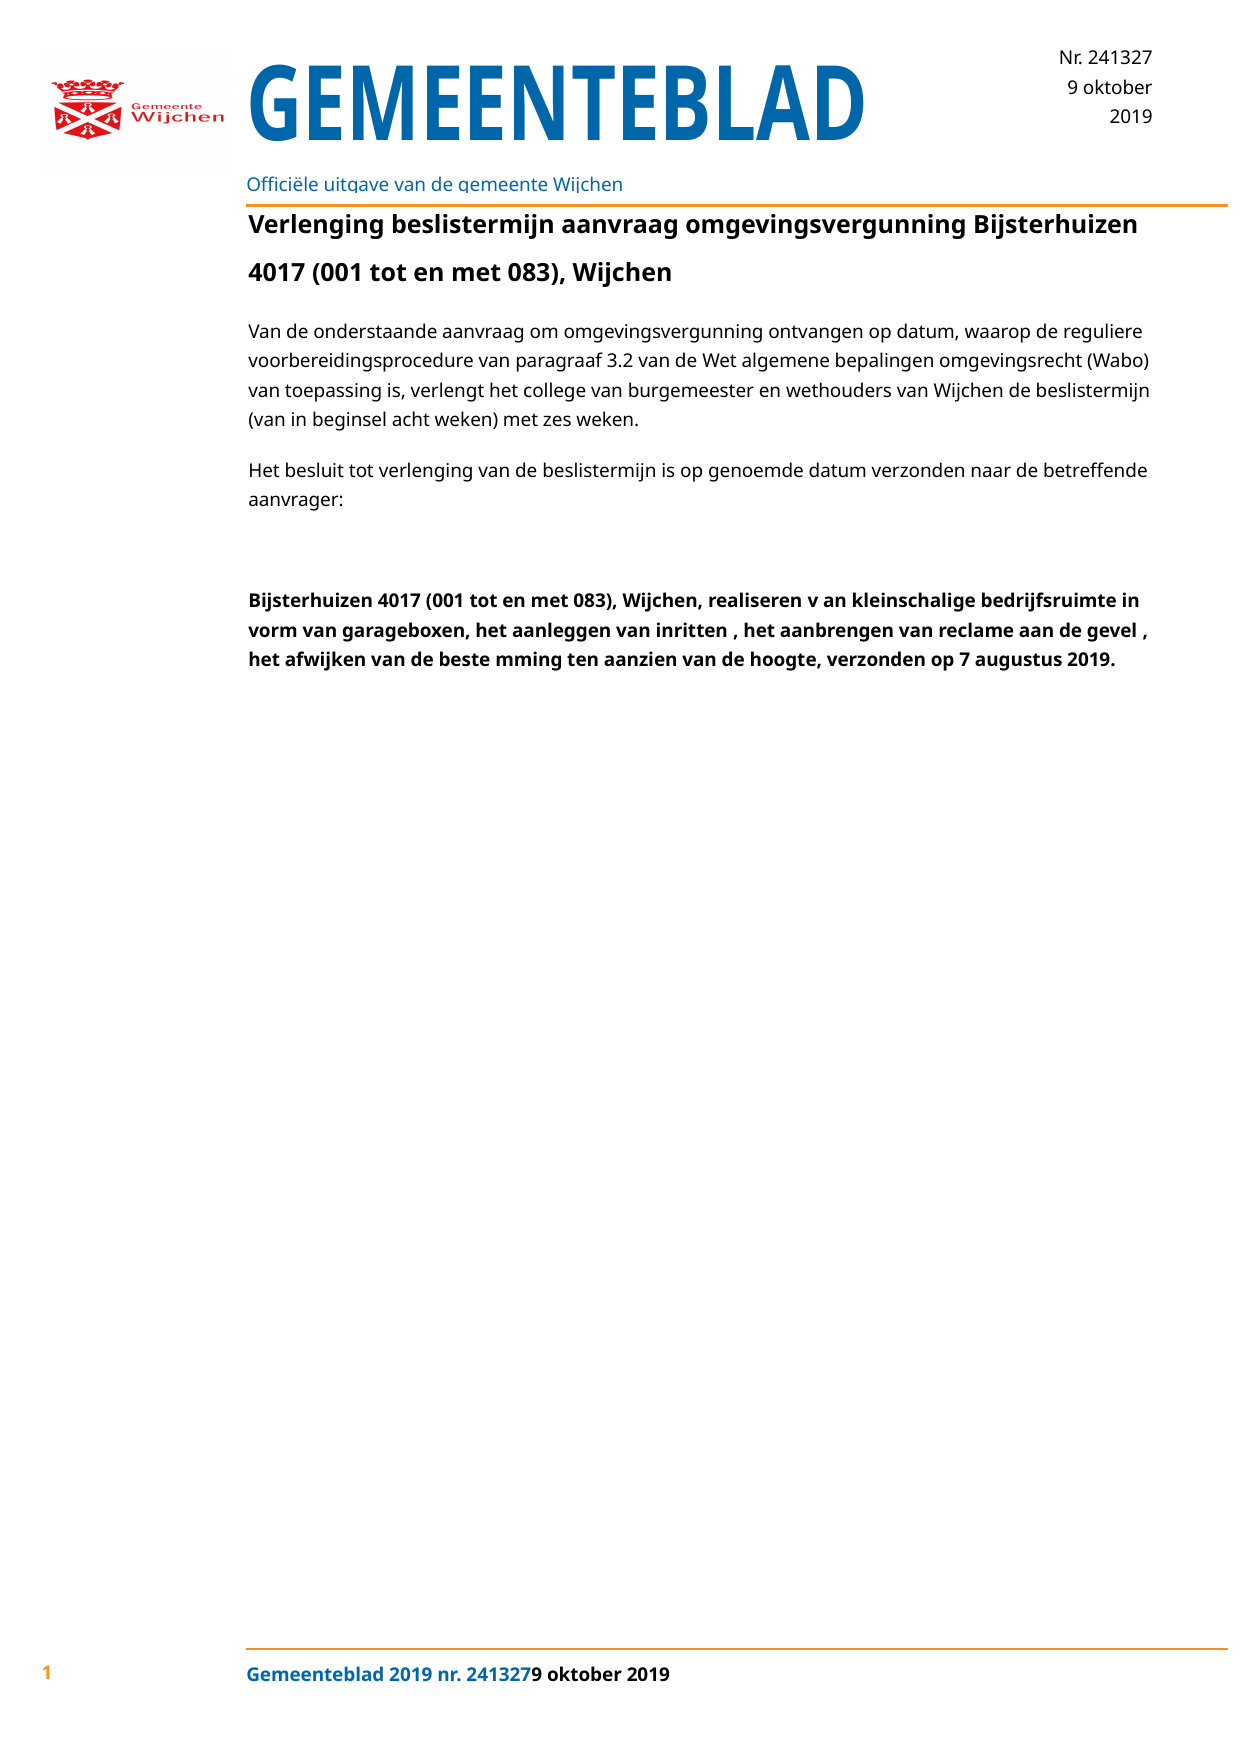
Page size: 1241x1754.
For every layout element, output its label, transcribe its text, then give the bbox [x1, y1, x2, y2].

text Verlenging beslistermijn aanvraag omgevingsvergunning Bijsterhuizen 4017 (001 tot en met 083), Wijchen [248, 207, 1152, 288]
picture [41, 47, 231, 172]
text Van de onderstaande aanvraag om omgevingsvergunning ontvangen op datum, waarop de reguliere voorbereidingsprocedure van paragraaf 3.2 van de Wet algemene bepalingen omgevingsrecht (Wabo) van toepassing is, verlengt het college van burgemeester en wethouders van Wijchen de beslistermijn (van in beginsel acht weken) met zes weken. [248, 318, 1152, 432]
text Het besluit tot verlenging van de beslistermijn is op genoemde datum verzonden naar de betreffende aanvrager: [248, 457, 1152, 512]
text Bijsterhuizen 4017 (001 tot en met 083), Wijchen, realiseren v an kleinschalige bedrijfsruimte in vorm van garageboxen, het aanleggen van inritten , het aanbrengen van reclame aan de gevel , het afwijken van de beste mming ten aanzien van de hoogte, verzonden op 7 augustus 2019. [248, 587, 1152, 672]
